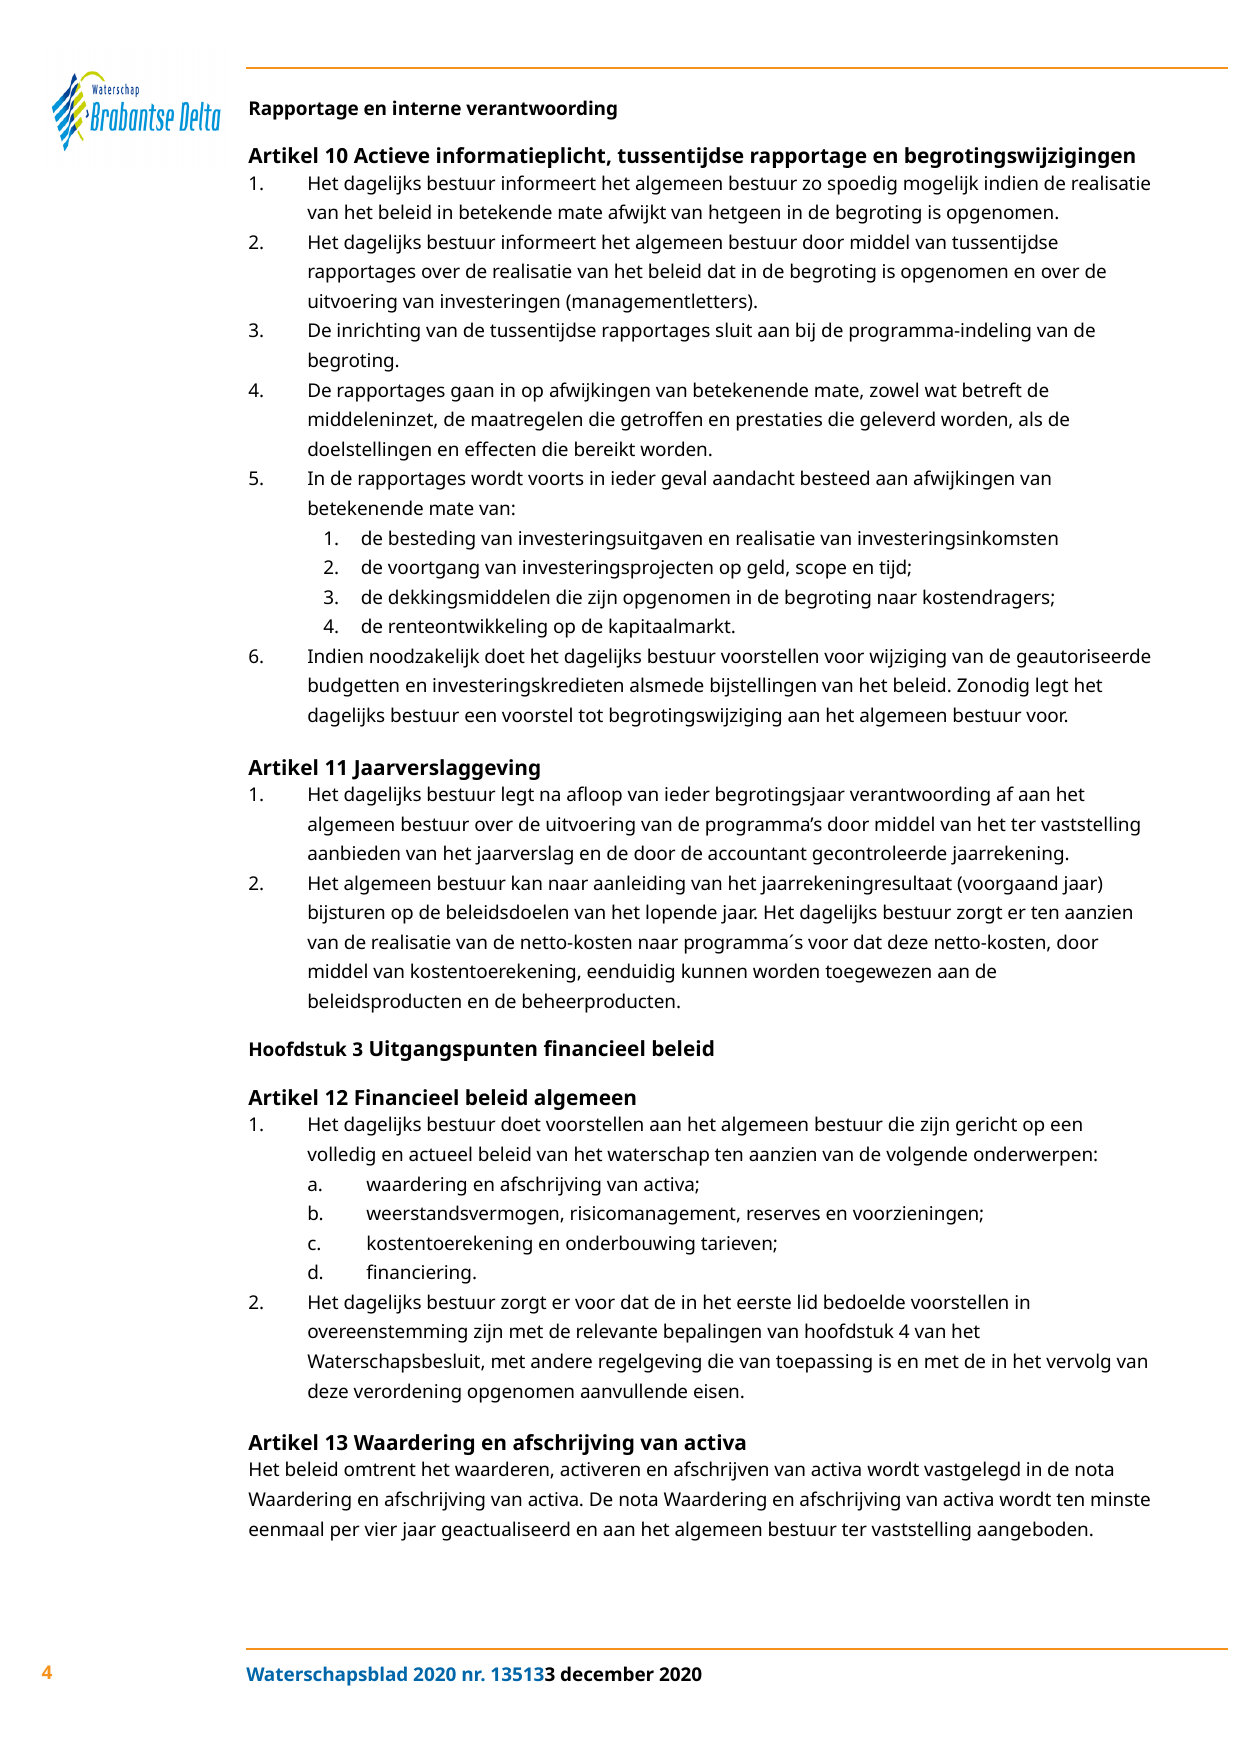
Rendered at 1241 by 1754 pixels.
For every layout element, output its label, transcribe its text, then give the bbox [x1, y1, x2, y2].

list Het dagelijks bestuur doet voorstellen aan het algemeen bestuur die zijn gericht op een volledig en actueel beleid van het waterschap ten aanzien van de volgende onderwerpen: [248, 1112, 1152, 1167]
list Het algemeen bestuur kan naar aanleiding van het jaarrekeningresultaat (voorgaand jaar) bijsturen op de beleidsdoelen van het lopende jaar. Het dagelijks bestuur zorgt er ten aanzien van de realisatie van de netto-kosten naar programma´s voor dat deze netto-kosten, door middel van kostentoerekening, eenduidig kunnen worden toegewezen aan de beleidsproducten en de beheerproducten. [248, 870, 1152, 1014]
list de dekkingsmiddelen die zijn opgenomen in de begroting naar kostendragers; [323, 584, 1152, 610]
text Artikel 12 Financieel beleid algemeen [248, 1083, 1152, 1112]
text Het beleid omtrent het waarderen, activeren en afschrijven van activa wordt vastgelegd in de nota Waardering en afschrijving van activa. De nota Waardering en afschrijving van activa wordt ten minste eenmaal per vier jaar geactualiseerd en aan het algemeen bestuur ter vaststelling aangeboden. [248, 1457, 1152, 1542]
list de renteontwikkeling op de kapitaalmarkt. [323, 613, 1152, 639]
text Artikel 13 Waardering en afschrijving van activa [248, 1428, 1152, 1457]
list weerstandsvermogen, risicomanagement, reserves en voorzieningen; [307, 1200, 1152, 1226]
list Het dagelijks bestuur informeert het algemeen bestuur door middel van tussentijdse rapportages over de realisatie van het beleid dat in de begroting is opgenomen en over de uitvoering van investeringen (managementletters). [248, 229, 1152, 314]
text Hoofdstuk 3 Uitgangspunten financieel beleid [248, 1034, 1152, 1062]
list de voortgang van investeringsprojecten op geld, scope en tijd; [323, 554, 1152, 580]
list de besteding van investeringsuitgaven en realisatie van investeringsinkomsten [323, 525, 1152, 551]
list De rapportages gaan in op afwijkingen van betekenende mate, zowel wat betreft de middeleninzet, de maatregelen die getroffen en prestaties die geleverd worden, als de doelstellingen en effecten die bereikt worden. [248, 377, 1152, 462]
list financiering. [307, 1259, 1152, 1285]
picture [41, 47, 231, 172]
list kostentoerekening en onderbouwing tarieven; [307, 1230, 1152, 1256]
text Rapportage en interne verantwoording [248, 95, 1152, 121]
text Artikel 10 Actieve informatieplicht, tussentijdse rapportage en begrotingswijzigingen [248, 141, 1152, 170]
list De inrichting van de tussentijdse rapportages sluit aan bij de programma-indeling van de begroting. [248, 318, 1152, 373]
list waardering en afschrijving van activa; [307, 1171, 1152, 1196]
list Het dagelijks bestuur informeert het algemeen bestuur zo spoedig mogelijk indien de realisatie van het beleid in betekende mate afwijkt van hetgeen in de begroting is opgenomen. [248, 170, 1152, 225]
list Indien noodzakelijk doet het dagelijks bestuur voorstellen voor wijziging van de geautoriseerde budgetten en investeringskredieten alsmede bijstellingen van het beleid. Zonodig legt het dagelijks bestuur een voorstel tot begrotingswijziging aan het algemeen bestuur voor. [248, 643, 1152, 728]
text Artikel 11 Jaarverslaggeving [248, 753, 1152, 781]
list In de rapportages wordt voorts in ieder geval aandacht besteed aan afwijkingen van betekenende mate van: [248, 466, 1152, 521]
list Het dagelijks bestuur zorgt er voor dat de in het eerste lid bedoelde voorstellen in overeenstemming zijn met de relevante bepalingen van hoofdstuk 4 van het Waterschapsbesluit, met andere regelgeving die van toepassing is en met de in het vervolg van deze verordening opgenomen aanvullende eisen. [248, 1289, 1152, 1403]
list Het dagelijks bestuur legt na afloop van ieder begrotingsjaar verantwoording af aan het algemeen bestuur over de uitvoering van de programma’s door middel van het ter vaststelling aanbieden van het jaarverslag en de door de accountant gecontroleerde jaarrekening. [248, 781, 1152, 866]
